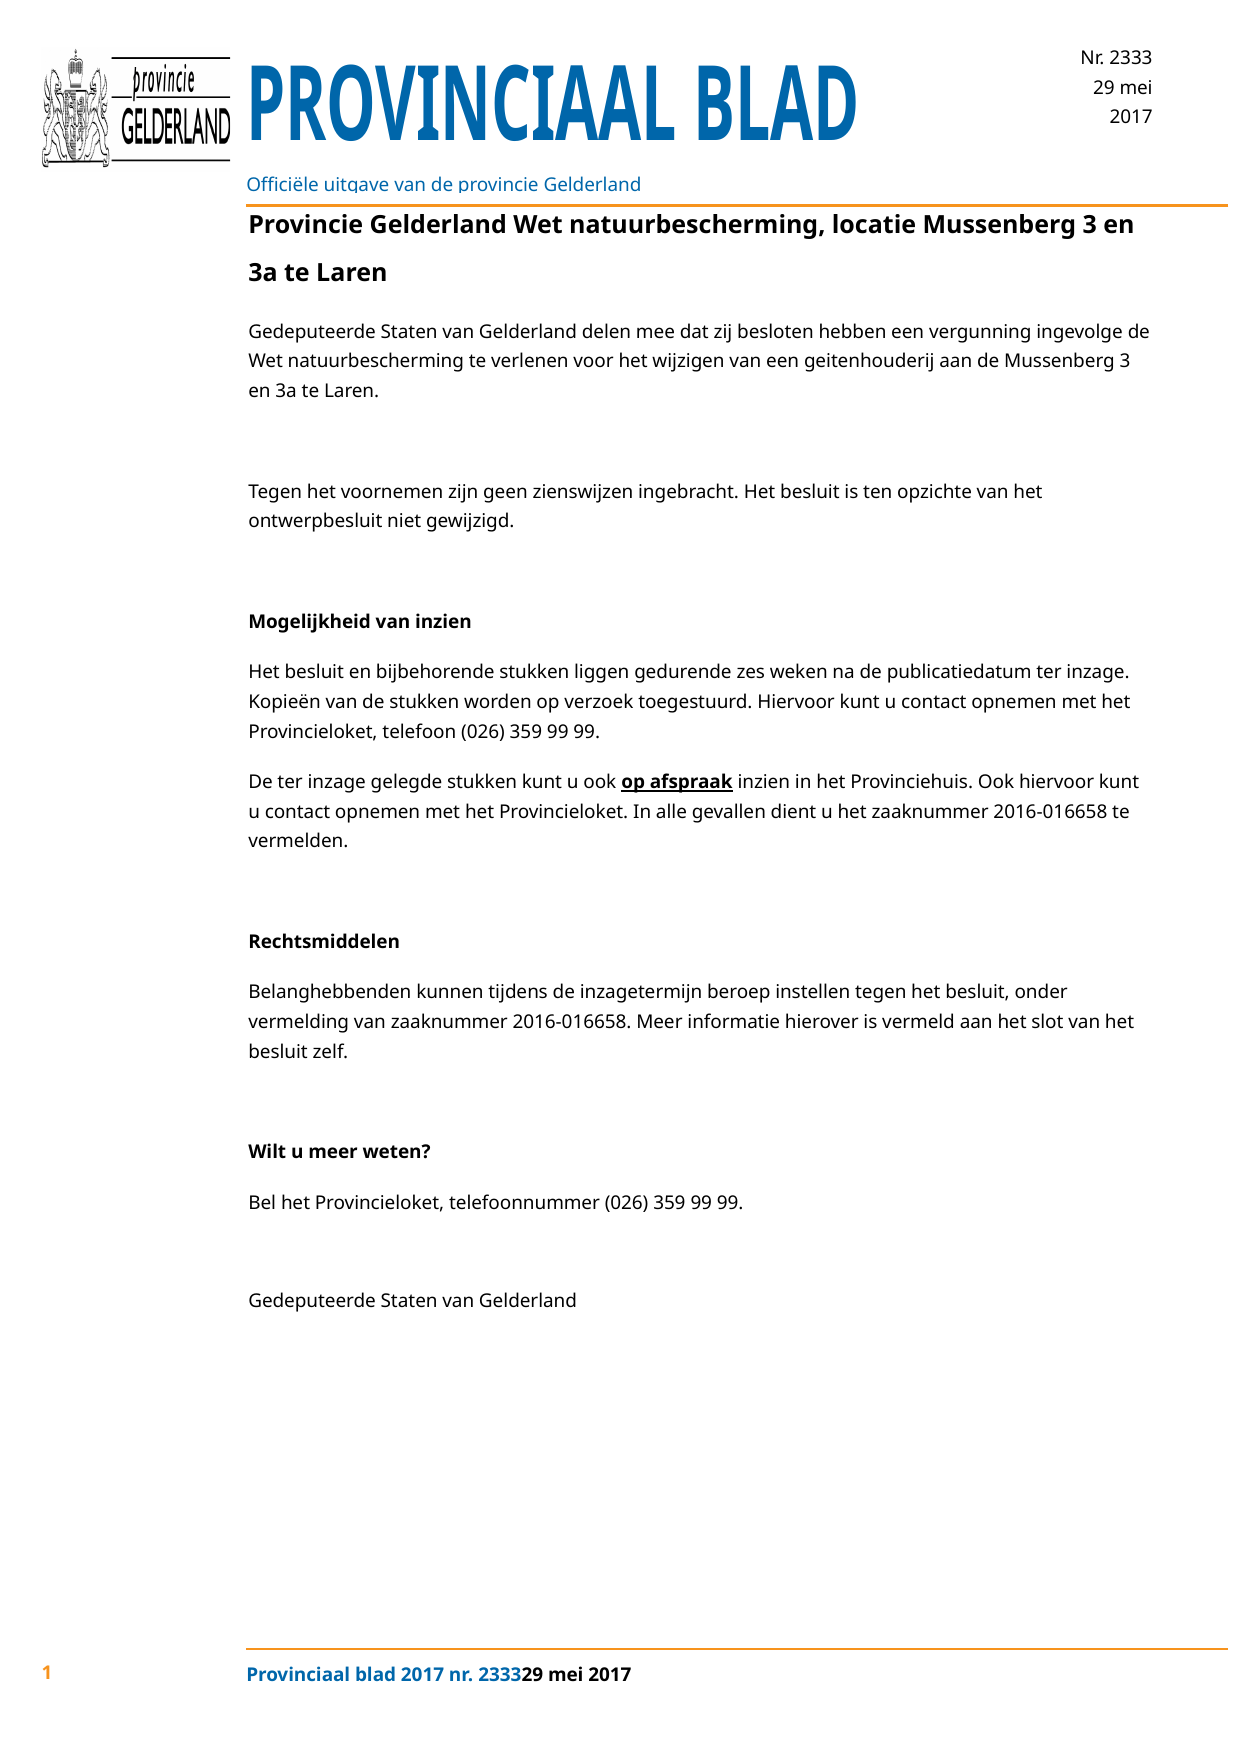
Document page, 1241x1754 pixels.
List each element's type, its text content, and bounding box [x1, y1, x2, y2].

text Provincie Gelderland Wet natuurbescherming, locatie Mussenberg 3 en 3a te Laren [248, 207, 1152, 288]
picture [41, 47, 231, 172]
text Het besluit en bijbehorende stukken liggen gedurende zes weken na de publicatiedatum ter inzage. Kopieën van de stukken worden op verzoek toegestuurd. Hiervoor kunt u contact opnemen met het Provincieloket, telefoon (026) 359 99 99. [248, 659, 1152, 744]
text Wilt u meer weten? [248, 1139, 1152, 1164]
text Tegen het voornemen zijn geen zienswijzen ingebracht. Het besluit is ten opzichte van het ontwerpbesluit niet gewijzigd. [248, 478, 1152, 533]
text Bel het Provincieloket, telefoonnummer (026) 359 99 99. [248, 1189, 1152, 1215]
text Gedeputeerde Staten van Gelderland delen mee dat zij besloten hebben een vergunning ingevolge de Wet natuurbescherming te verlenen voor het wijzigen van een geitenhouderij aan de Mussenberg 3 en 3a te Laren. [248, 318, 1152, 403]
text Gedeputeerde Staten van Gelderland [248, 1287, 1152, 1313]
text De ter inzage gelegde stukken kunt u ook op afspraak inzien in het Provinciehuis. Ook hiervoor kunt u contact opnemen met het Provincieloket. In alle gevallen dient u het zaaknummer 2016-016658 te vermelden. [248, 768, 1152, 853]
text Rechtsmiddelen [248, 928, 1152, 954]
text Belanghebbenden kunnen tijdens de inzagetermijn beroep instellen tegen het besluit, onder vermelding van zaaknummer 2016-016658. Meer informatie hierover is vermeld aan het slot van het besluit zelf. [248, 979, 1152, 1064]
text Mogelijkheid van inzien [248, 608, 1152, 634]
